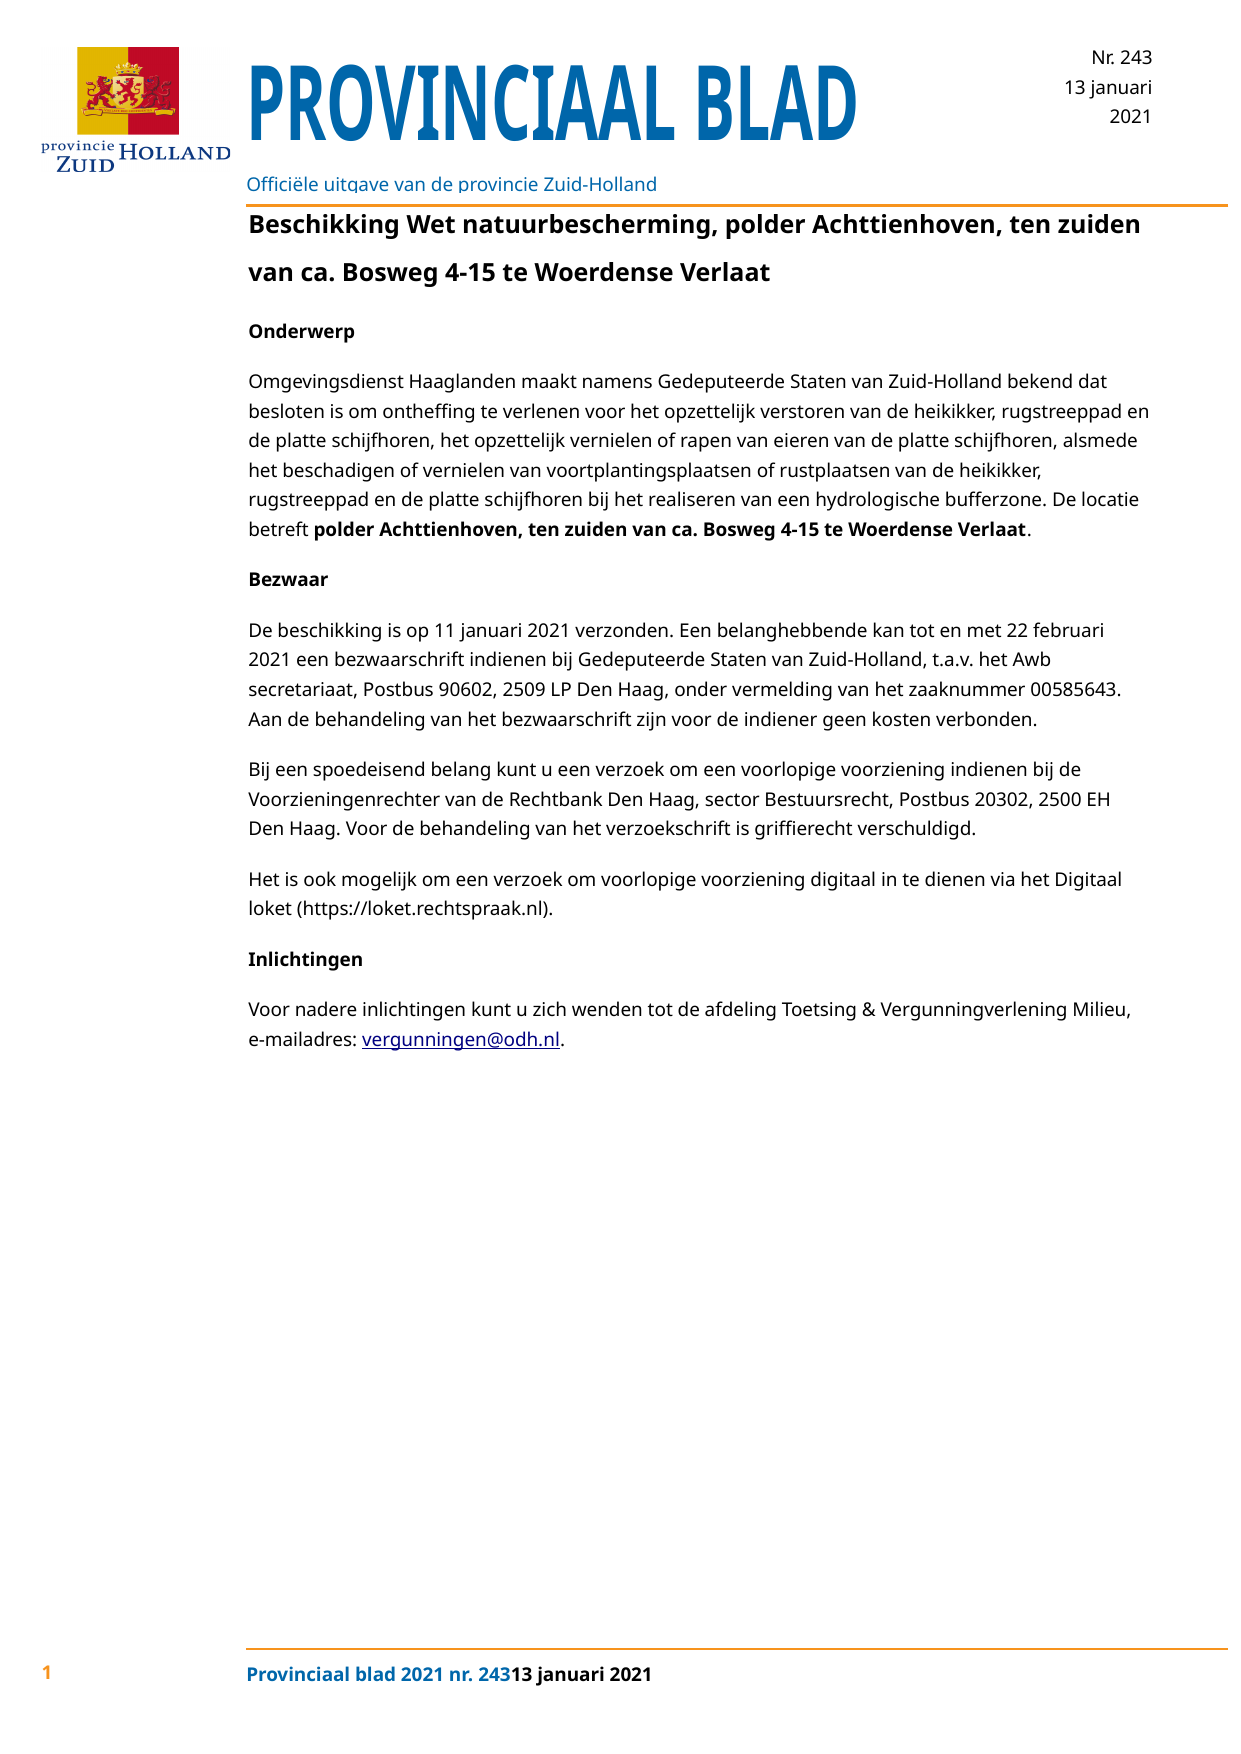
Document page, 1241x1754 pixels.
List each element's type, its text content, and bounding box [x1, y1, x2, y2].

text Beschikking Wet natuurbescherming, polder Achttienhoven, ten zuiden van ca. Bosweg 4-15 te Woerdense Verlaat [248, 207, 1152, 288]
text Omgevingsdienst Haaglanden maakt namens Gedeputeerde Staten van Zuid-Holland bekend dat besloten is om ontheffing te verlenen voor het opzettelijk verstoren van de heikikker, rugstreeppad en de platte schijfhoren, het opzettelijk vernielen of rapen van eieren van de platte schijfhoren, alsmede het beschadigen of vernielen van voortplantingsplaatsen of rustplaatsen van de heikikker, rugstreeppad en de platte schijfhoren bij het realiseren van een hydrologische bufferzone. De locatie betreft polder Achttienhoven, ten zuiden van ca. Bosweg 4-15 te Woerdense Verlaat. [248, 368, 1152, 542]
text Bezwaar [248, 567, 1152, 592]
text Onderwerp [248, 318, 1152, 344]
picture [41, 47, 231, 172]
text De beschikking is op 11 januari 2021 verzonden. Een belanghebbende kan tot en met 22 februari 2021 een bezwaarschrift indienen bij Gedeputeerde Staten van Zuid-Holland, t.a.v. het Awb secretariaat, Postbus 90602, 2509 LP Den Haag, onder vermelding van het zaaknummer 00585643. Aan de behandeling van het bezwaarschrift zijn voor de indiener geen kosten verbonden. [248, 617, 1152, 732]
text Het is ook mogelijk om een verzoek om voorlopige voorziening digitaal in te dienen via het Digitaal loket (https://loket.rechtspraak.nl). [248, 866, 1152, 921]
text Voor nadere inlichtingen kunt u zich wenden tot de afdeling Toetsing & Vergunningverlening Milieu, e-mailadres: vergunningen@odh.nl. [248, 996, 1152, 1052]
text Inlichtingen [248, 946, 1152, 972]
text Bij een spoedeisend belang kunt u een verzoek om een voorlopige voorziening indienen bij de Voorzieningenrechter van de Rechtbank Den Haag, sector Bestuursrecht, Postbus 20302, 2500 EH Den Haag. Voor de behandeling van het verzoekschrift is griffierecht verschuldigd. [248, 756, 1152, 841]
